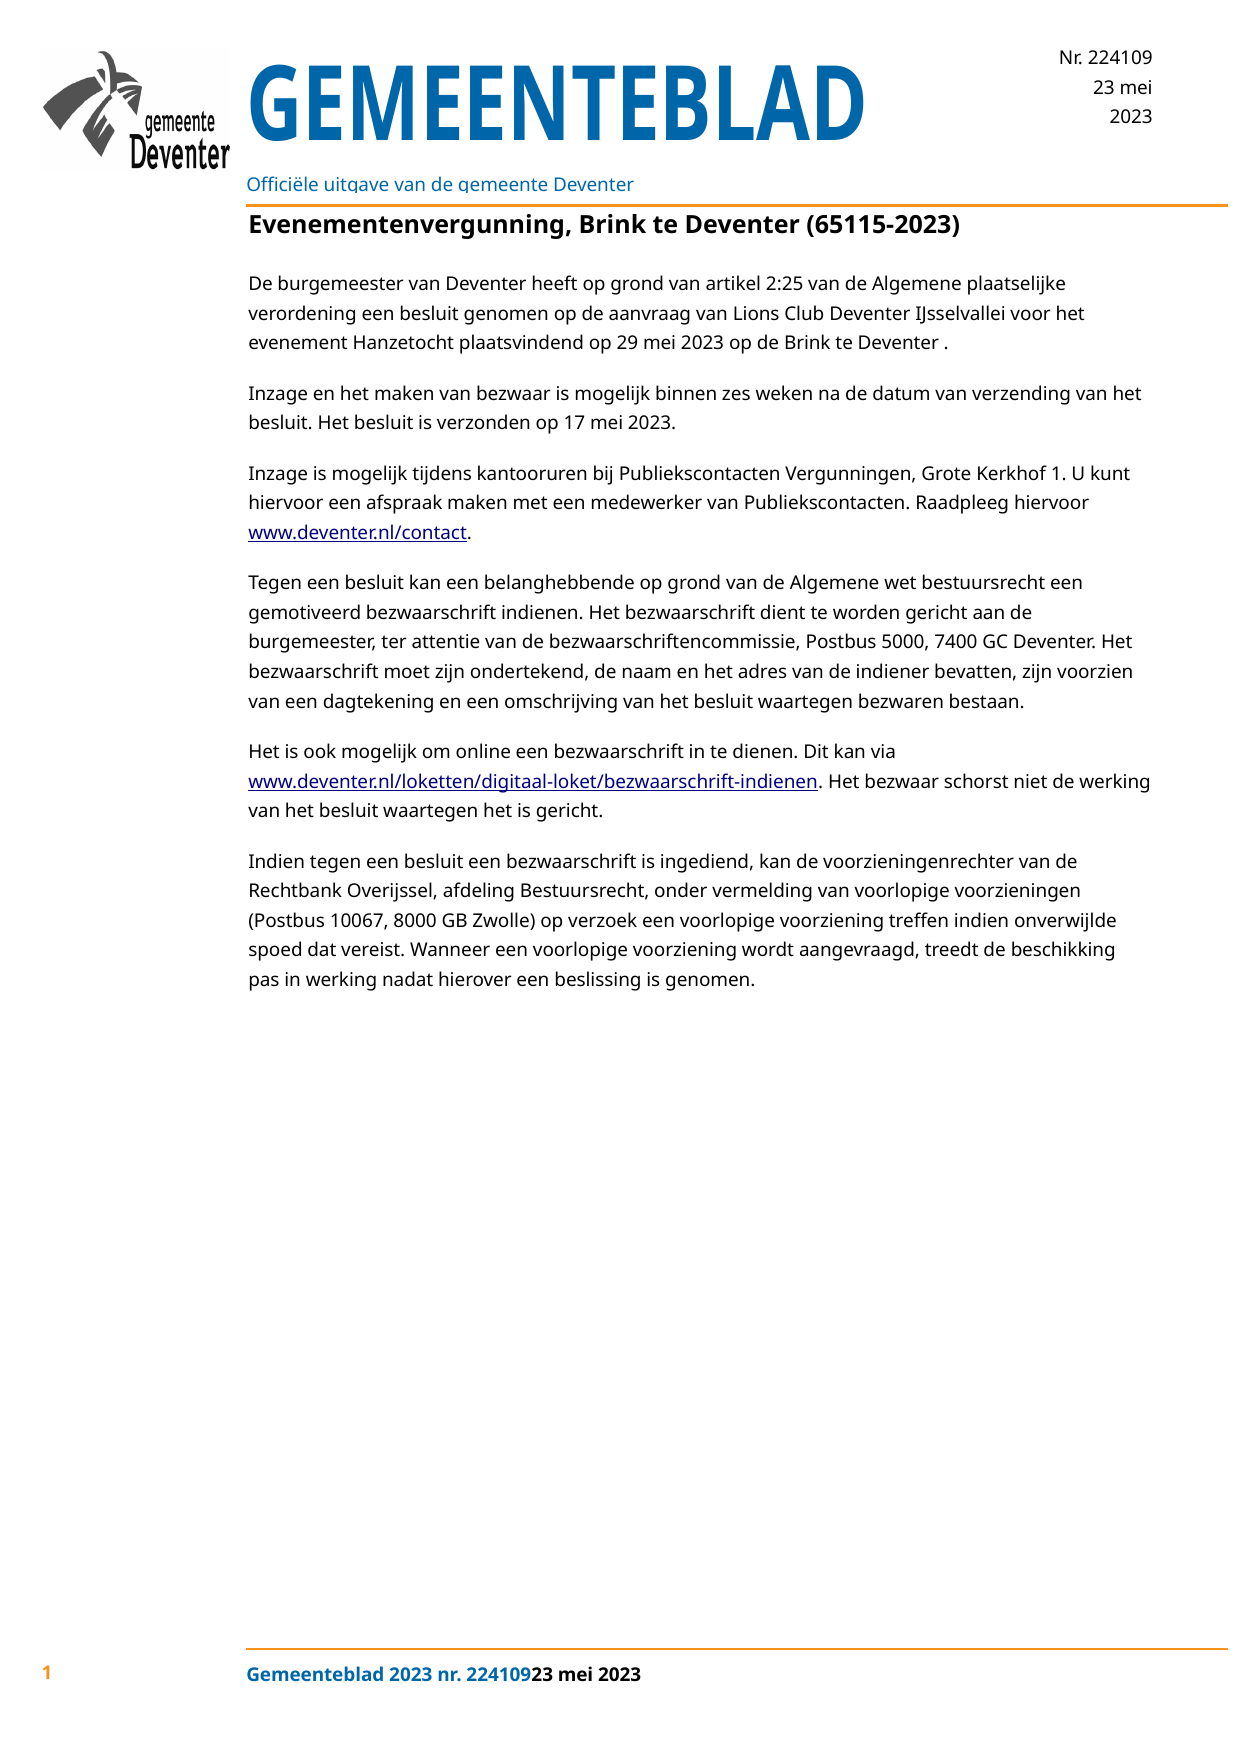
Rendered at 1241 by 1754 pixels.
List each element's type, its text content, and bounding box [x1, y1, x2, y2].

text Het is ook mogelijk om online een bezwaarschrift in te dienen. Dit kan via www.deventer.nl/loketten/digitaal-loket/bezwaarschrift-indienen. Het bezwaar schorst niet de werking van het besluit waartegen het is gericht. [248, 738, 1152, 823]
text Inzage is mogelijk tijdens kantooruren bij Publiekscontacten Vergunningen, Grote Kerkhof 1. U kunt hiervoor een afspraak maken met een medewerker van Publiekscontacten. Raadpleeg hiervoor www.deventer.nl/contact. [248, 460, 1152, 545]
text Indien tegen een besluit een bezwaarschrift is ingediend, kan de voorzieningenrechter van de Rechtbank Overijssel, afdeling Bestuursrecht, onder vermelding van voorlopige voorzieningen (Postbus 10067, 8000 GB Zwolle) op verzoek een voorlopige voorziening treffen indien onverwijlde spoed dat vereist. Wanneer een voorlopige voorziening wordt aangevraagd, treedt de beschikking pas in werking nadat hierover een beslissing is genomen. [248, 848, 1152, 992]
picture [41, 47, 231, 172]
text Inzage en het maken van bezwaar is mogelijk binnen zes weken na de datum van verzending van het besluit. Het besluit is verzonden op 17 mei 2023. [248, 380, 1152, 435]
text De burgemeester van Deventer heeft op grond van artikel 2:25 van de Algemene plaatselijke verordening een besluit genomen op de aanvraag van Lions Club Deventer IJsselvallei voor het evenement Hanzetocht plaatsvindend op 29 mei 2023 op de Brink te Deventer . [248, 270, 1152, 355]
text Evenementenvergunning, Brink te Deventer (65115-2023) [248, 207, 1152, 241]
text Tegen een besluit kan een belanghebbende op grond van de Algemene wet bestuursrecht een gemotiveerd bezwaarschrift indienen. Het bezwaarschrift dient te worden gericht aan de burgemeester, ter attentie van de bezwaarschriftencommissie, Postbus 5000, 7400 GC Deventer. Het bezwaarschrift moet zijn ondertekend, de naam en het adres van de indiener bevatten, zijn voorzien van een dagtekening en een omschrijving van het besluit waartegen bezwaren bestaan. [248, 569, 1152, 713]
